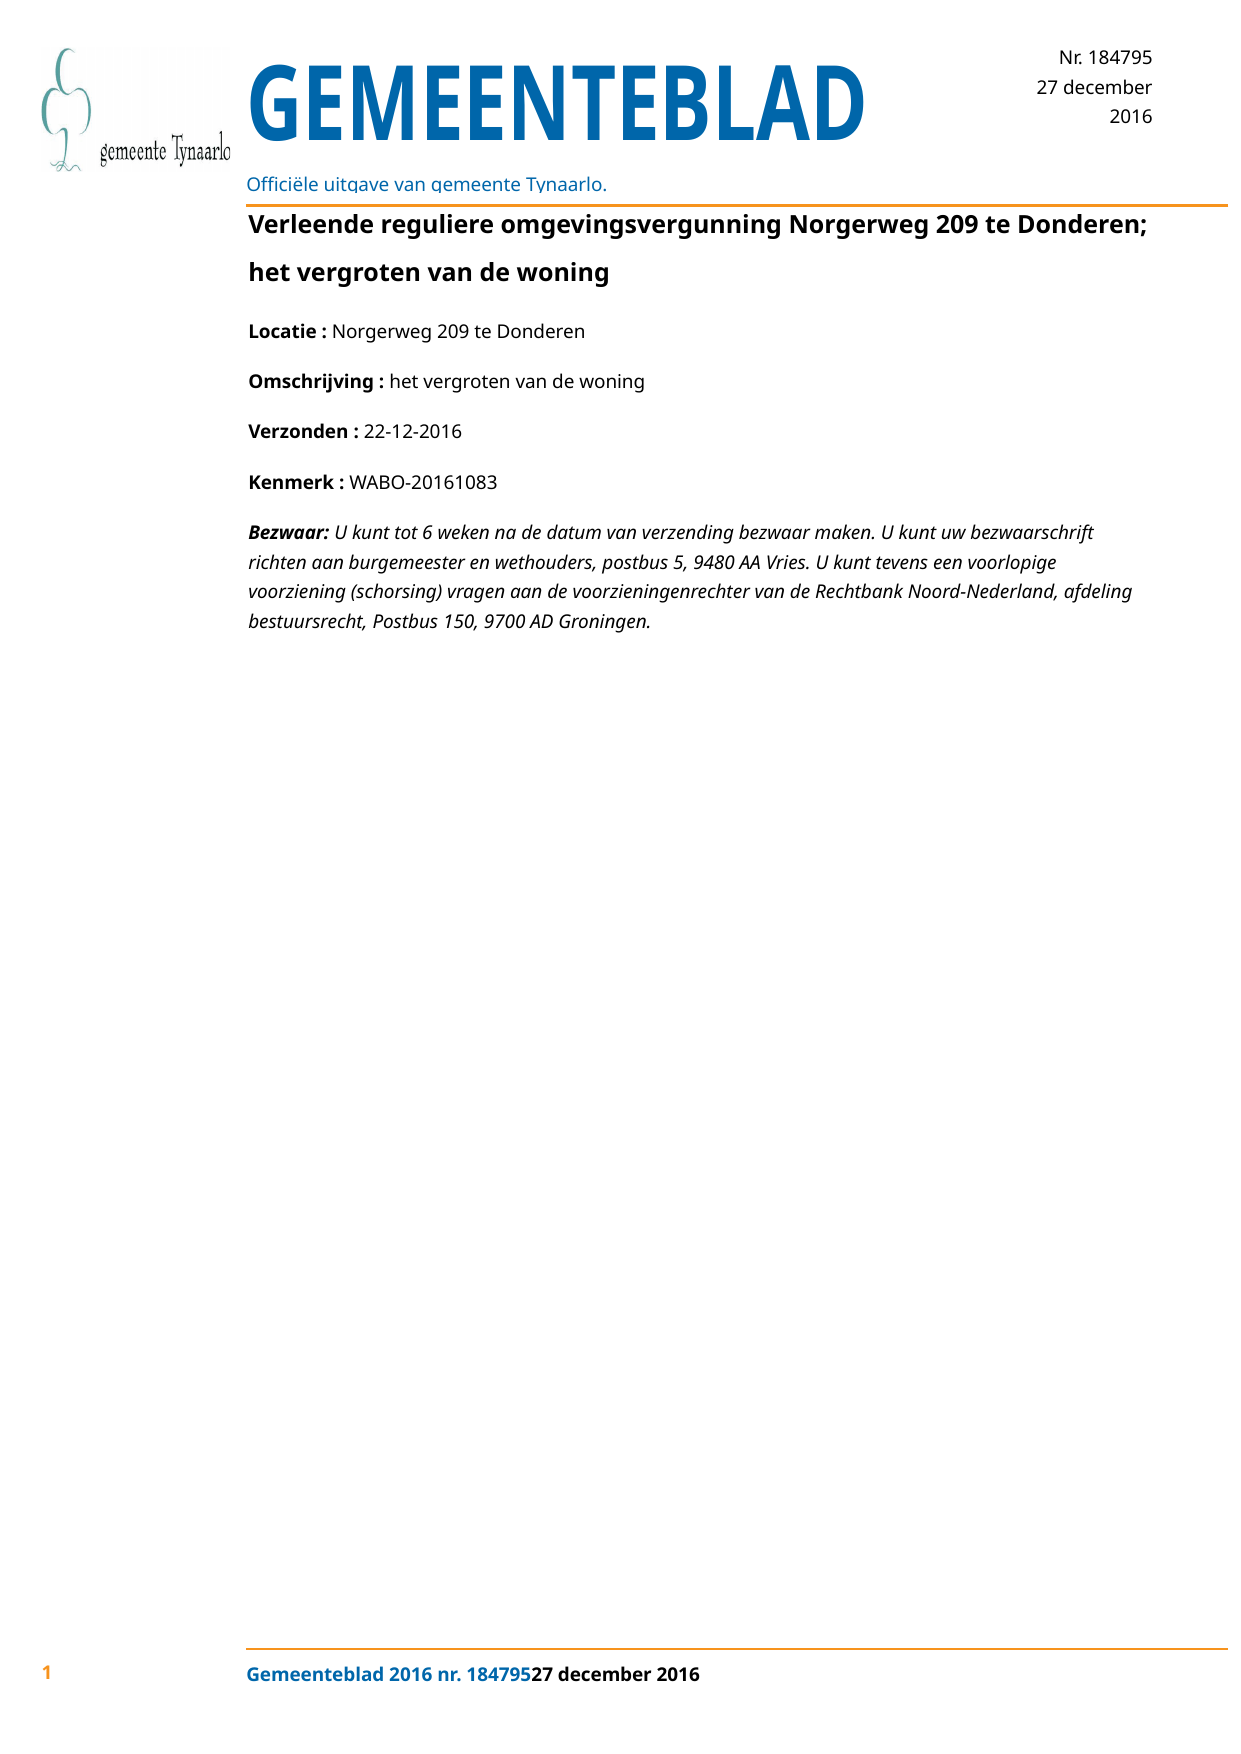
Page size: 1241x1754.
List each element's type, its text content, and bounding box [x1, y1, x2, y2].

picture [41, 47, 231, 172]
text Bezwaar: U kunt tot 6 weken na de datum van verzending bezwaar maken. U kunt uw bezwaarschrift richten aan burgemeester en wethouders, postbus 5, 9480 AA Vries. U kunt tevens een voorlopige voorziening (schorsing) vragen aan de voorzieningenrechter van de Rechtbank Noord-Nederland, afdeling bestuursrecht, Postbus 150, 9700 AD Groningen. [248, 519, 1152, 634]
text Omschrijving : het vergroten van de woning [248, 368, 1152, 394]
text Locatie : Norgerweg 209 te Donderen [248, 318, 1152, 344]
text Verleende reguliere omgevingsvergunning Norgerweg 209 te Donderen; het vergroten van de woning [248, 207, 1152, 288]
text Kenmerk : WABO-20161083 [248, 469, 1152, 495]
text Verzonden : 22-12-2016 [248, 419, 1152, 444]
